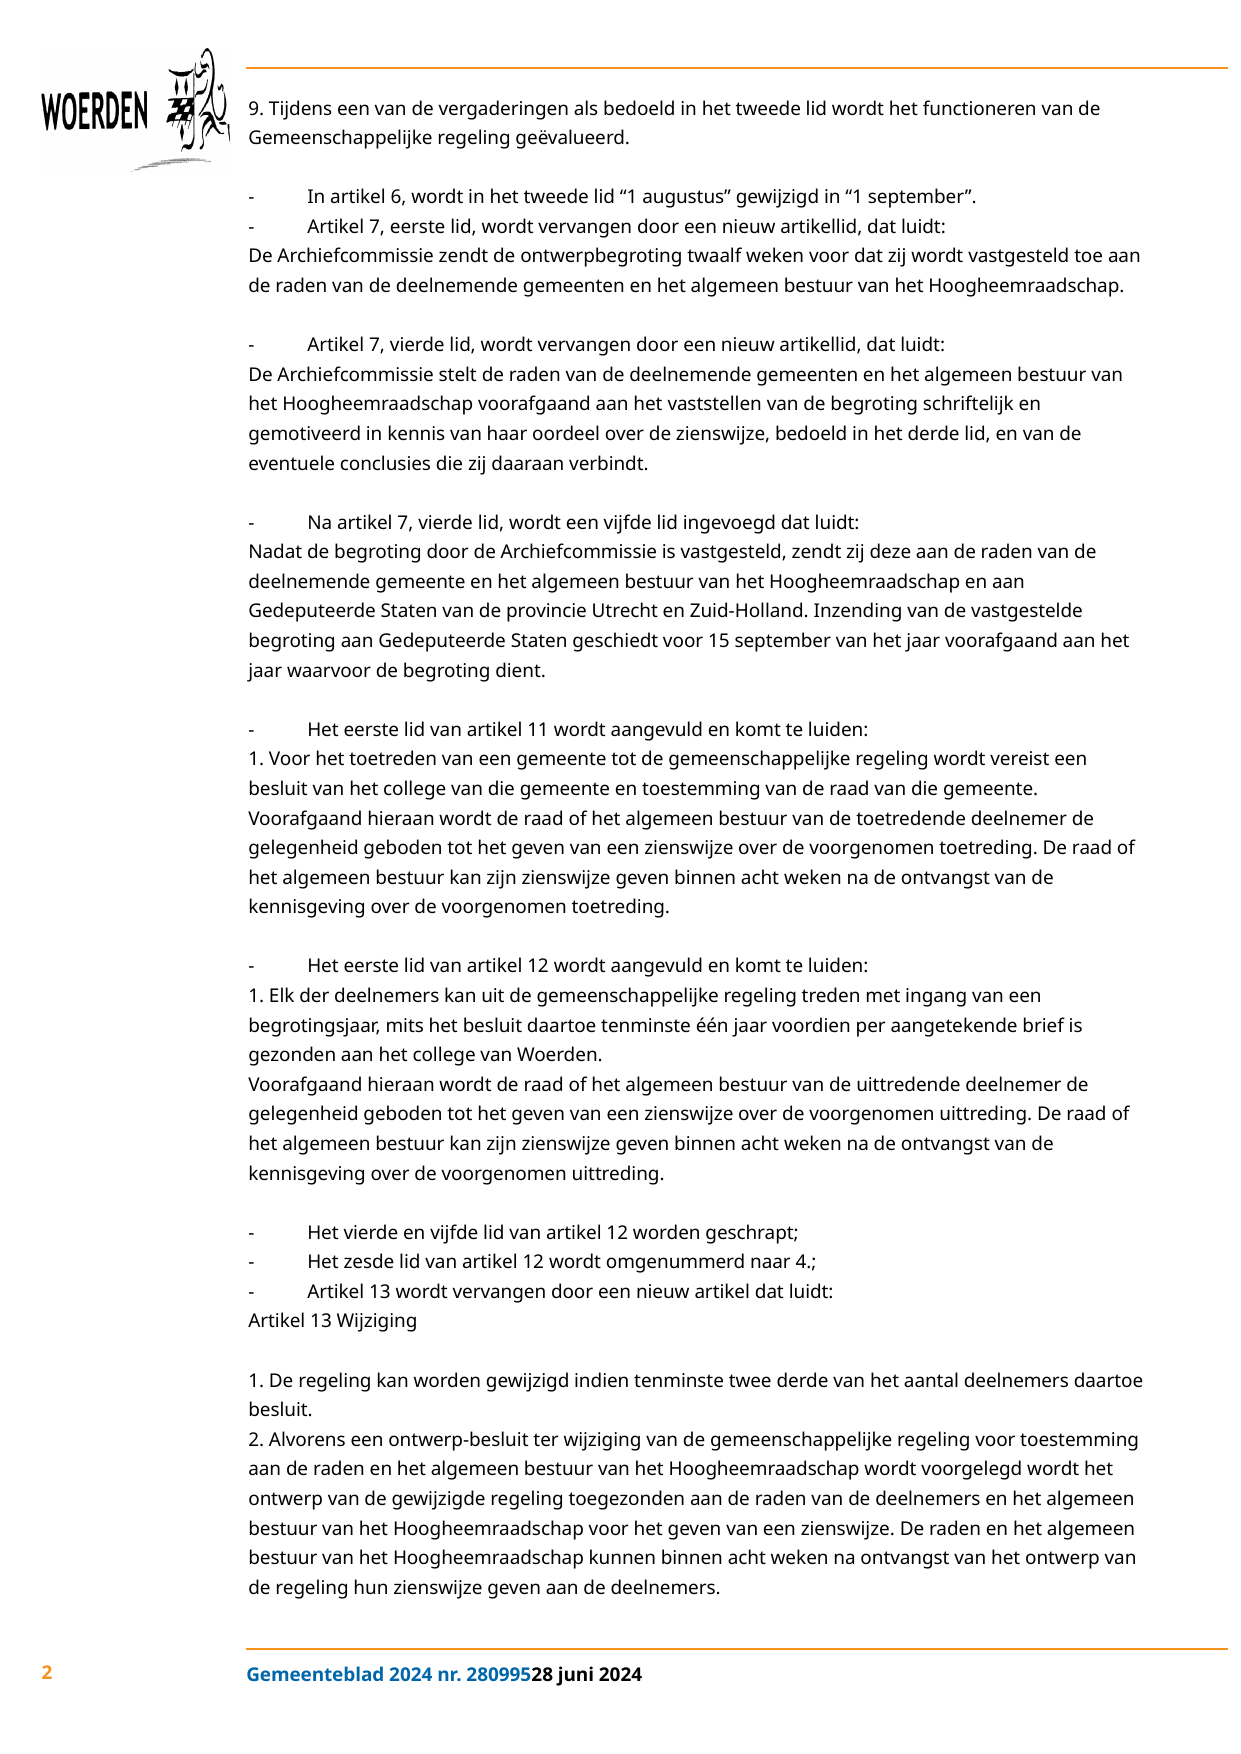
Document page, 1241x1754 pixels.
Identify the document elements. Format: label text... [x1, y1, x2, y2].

text Artikel 13 Wijziging [248, 1308, 1152, 1333]
text 1. De regeling kan worden gewijzigd indien tenminste twee derde van het aantal deelnemers daartoe besluit. [248, 1367, 1152, 1422]
list Artikel 7, vierde lid, wordt vervangen door een nieuw artikellid, dat luidt: [248, 331, 1152, 357]
list Het eerste lid van artikel 11 wordt aangevuld en komt te luiden: [248, 716, 1152, 742]
list In artikel 6, wordt in het tweede lid “1 augustus” gewijzigd in “1 september”. [248, 183, 1152, 209]
text De Archiefcommissie zendt de ontwerpbegroting twaalf weken voor dat zij wordt vastgesteld toe aan de raden van de deelnemende gemeenten en het algemeen bestuur van het Hoogheemraadschap. [248, 243, 1152, 298]
text 1. Elk der deelnemers kan uit de gemeenschappelijke regeling treden met ingang van een begrotingsjaar, mits het besluit daartoe tenminste één jaar voordien per aangetekende brief is gezonden aan het college van Woerden. [248, 982, 1152, 1067]
list Na artikel 7, vierde lid, wordt een vijfde lid ingevoegd dat luidt: [248, 509, 1152, 535]
list Het zesde lid van artikel 12 wordt omgenummerd naar 4.; [248, 1248, 1152, 1274]
text 2. Alvorens een ontwerp-besluit ter wijziging van de gemeenschappelijke regeling voor toestemming aan de raden en het algemeen bestuur van het Hoogheemraadschap wordt voorgelegd wordt het ontwerp van de gewijzigde regeling toegezonden aan de raden van de deelnemers en het algemeen bestuur van het Hoogheemraadschap voor het geven van een zienswijze. De raden en het algemeen bestuur van het Hoogheemraadschap kunnen binnen acht weken na ontvangst van het ontwerp van de regeling hun zienswijze geven aan de deelnemers. [248, 1426, 1152, 1600]
text De Archiefcommissie stelt de raden van de deelnemende gemeenten en het algemeen bestuur van het Hoogheemraadschap voorafgaand aan het vaststellen van de begroting schriftelijk en gemotiveerd in kennis van haar oordeel over de zienswijze, bedoeld in het derde lid, en van de eventuele conclusies die zij daaraan verbindt. [248, 361, 1152, 476]
list Artikel 13 wordt vervangen door een nieuw artikel dat luidt: [248, 1278, 1152, 1304]
text Voorafgaand hieraan wordt de raad of het algemeen bestuur van de uittredende deelnemer de gelegenheid geboden tot het geven van een zienswijze over de voorgenomen uittreding. De raad of het algemeen bestuur kan zijn zienswijze geven binnen acht weken na de ontvangst van de kennisgeving over de voorgenomen uittreding. [248, 1071, 1152, 1186]
picture [41, 47, 231, 172]
text 9. Tijdens een van de vergaderingen als bedoeld in het tweede lid wordt het functioneren van de Gemeenschappelijke regeling geëvalueerd. [248, 95, 1152, 150]
list Het eerste lid van artikel 12 wordt aangevuld en komt te luiden: [248, 953, 1152, 978]
list Artikel 7, eerste lid, wordt vervangen door een nieuw artikellid, dat luidt: [248, 213, 1152, 239]
list Het vierde en vijfde lid van artikel 12 worden geschrapt; [248, 1219, 1152, 1245]
text Nadat de begroting door de Archiefcommissie is vastgesteld, zendt zij deze aan de raden van de deelnemende gemeente en het algemeen bestuur van het Hoogheemraadschap en aan Gedeputeerde Staten van de provincie Utrecht en Zuid-Holland. Inzending van de vastgestelde begroting aan Gedeputeerde Staten geschiedt voor 15 september van het jaar voorafgaand aan het jaar waarvoor de begroting dient. [248, 538, 1152, 683]
text 1. Voor het toetreden van een gemeente tot de gemeenschappelijke regeling wordt vereist een besluit van het college van die gemeente en toestemming van de raad van die gemeente. Voorafgaand hieraan wordt de raad of het algemeen bestuur van de toetredende deelnemer de gelegenheid geboden tot het geven van een zienswijze over de voorgenomen toetreding. De raad of het algemeen bestuur kan zijn zienswijze geven binnen acht weken na de ontvangst van de kennisgeving over de voorgenomen toetreding. [248, 746, 1152, 919]
